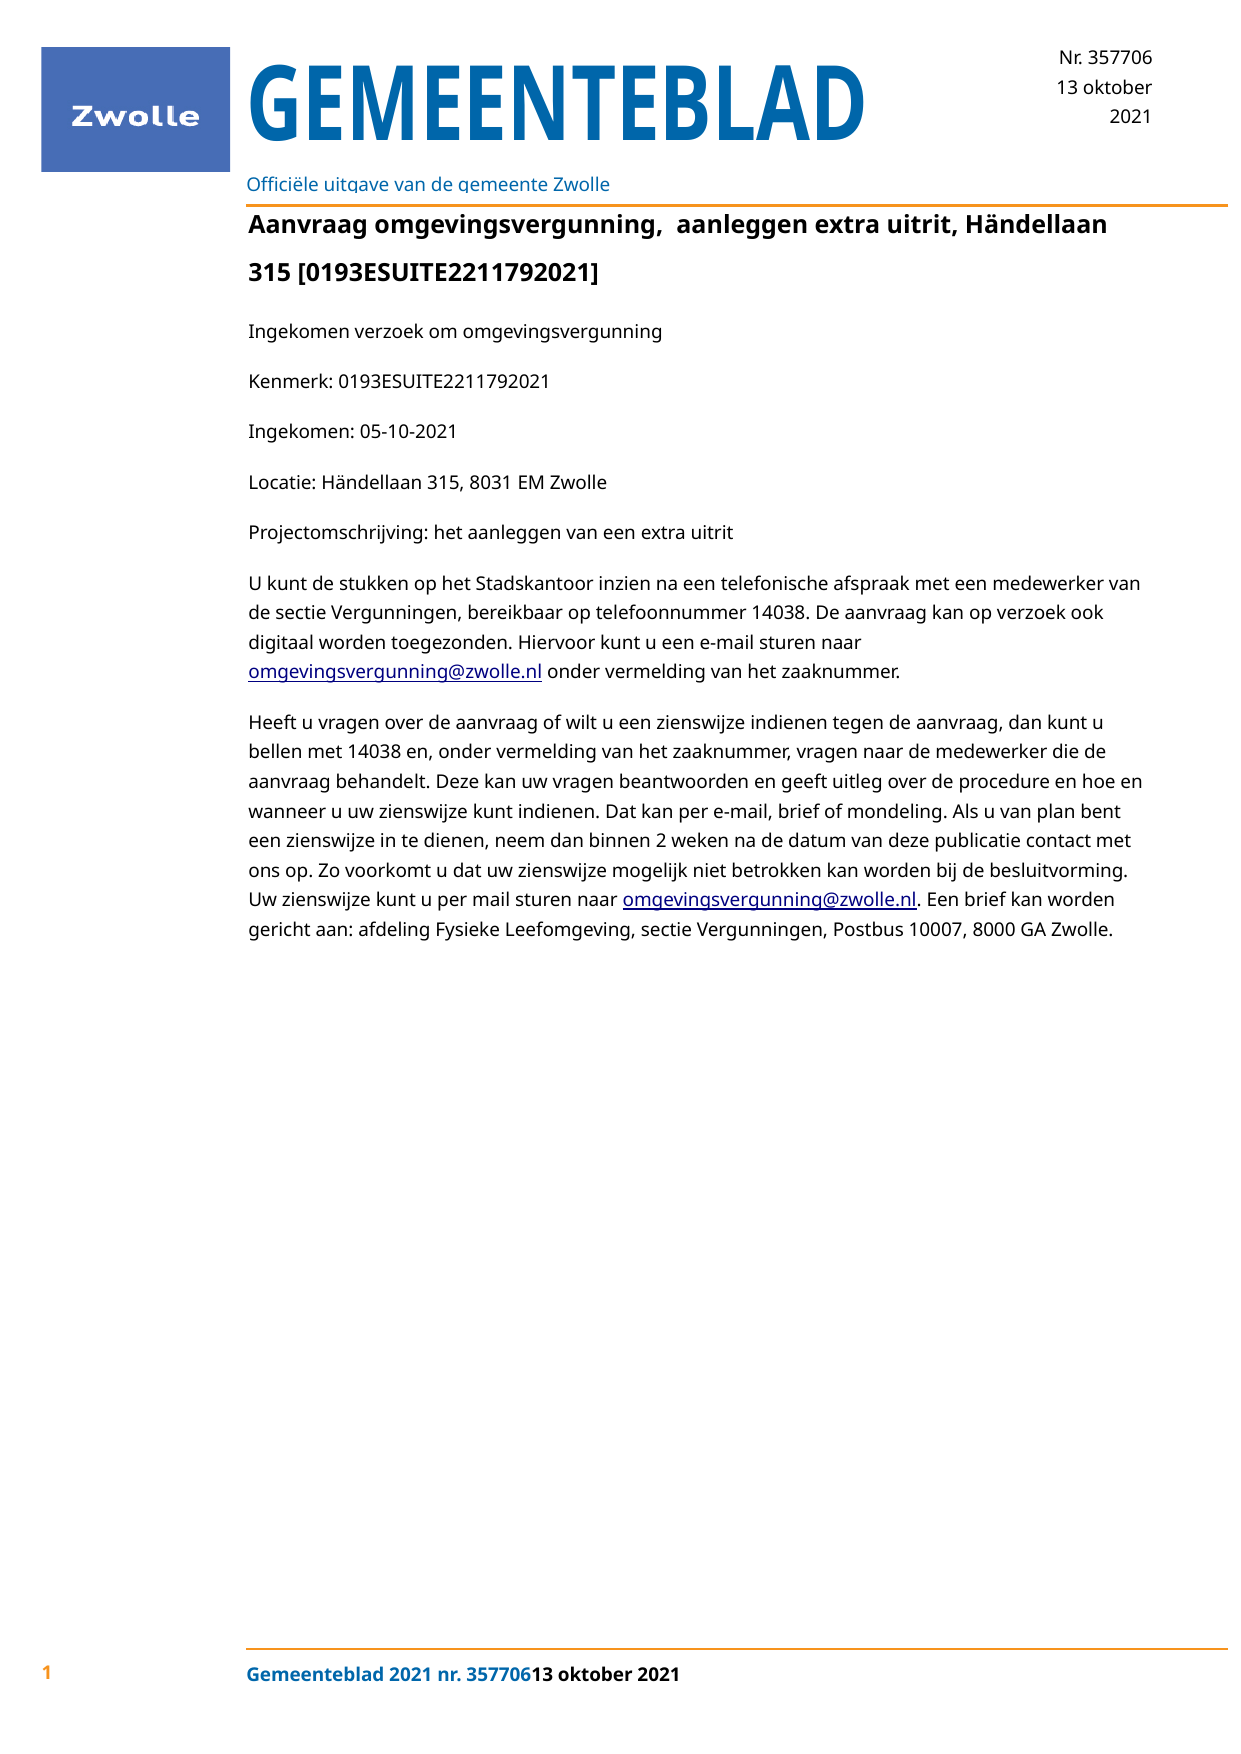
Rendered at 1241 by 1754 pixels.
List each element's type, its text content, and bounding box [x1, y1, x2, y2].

picture [41, 47, 231, 172]
text Locatie: Händellaan 315, 8031 EM Zwolle [248, 469, 1152, 495]
text Aanvraag omgevingsvergunning, aanleggen extra uitrit, Händellaan 315 [0193ESUITE2211792021] [248, 207, 1152, 288]
text Kenmerk: 0193ESUITE2211792021 [248, 368, 1152, 394]
text Ingekomen: 05-10-2021 [248, 419, 1152, 444]
text U kunt de stukken op het Stadskantoor inzien na een telefonische afspraak met een medewerker van de sectie Vergunningen, bereikbaar op telefoonnummer 14038. De aanvraag kan op verzoek ook digitaal worden toegezonden. Hiervoor kunt u een e-mail sturen naar omgevingsvergunning@zwolle.nl onder vermelding van het zaaknummer. [248, 570, 1152, 684]
text Heeft u vragen over de aanvraag of wilt u een zienswijze indienen tegen de aanvraag, dan kunt u bellen met 14038 en, onder vermelding van het zaaknummer, vragen naar de medewerker die de aanvraag behandelt. Deze kan uw vragen beantwoorden en geeft uitleg over de procedure en hoe en wanneer u uw zienswijze kunt indienen. Dat kan per e-mail, brief of mondeling. Als u van plan bent een zienswijze in te dienen, neem dan binnen 2 weken na de datum van deze publicatie contact met ons op. Zo voorkomt u dat uw zienswijze mogelijk niet betrokken kan worden bij de besluitvorming. Uw zienswijze kunt u per mail sturen naar omgevingsvergunning@zwolle.nl. Een brief kan worden gericht aan: afdeling Fysieke Leefomgeving, sectie Vergunningen, Postbus 10007, 8000 GA Zwolle. [248, 709, 1152, 942]
text Projectomschrijving: het aanleggen van een extra uitrit [248, 519, 1152, 545]
text Ingekomen verzoek om omgevingsvergunning [248, 318, 1152, 344]
